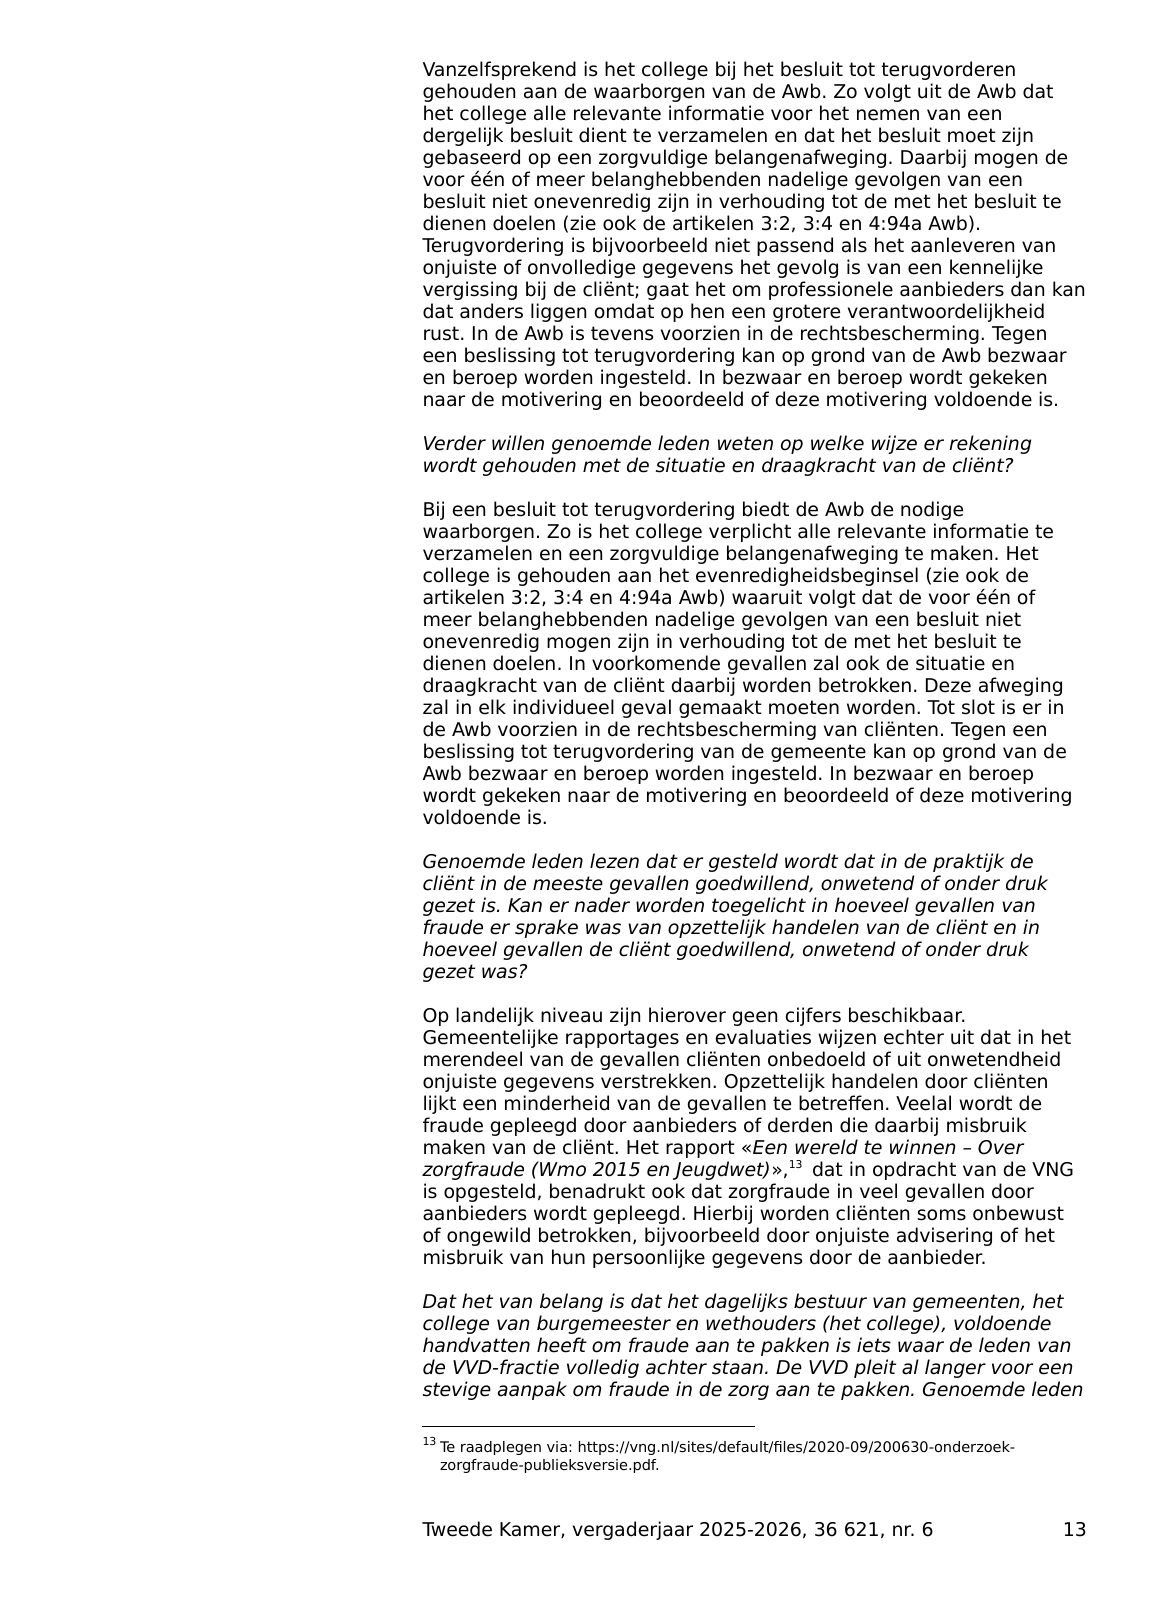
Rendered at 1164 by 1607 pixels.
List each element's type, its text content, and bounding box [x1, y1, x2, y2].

text Dat het van belang is dat het dagelijks bestuur van gemeenten, het college van burgemeester en wethouders (het college), voldoende handvatten heeft om fraude aan te pakken is iets waar de leden van de VVD-fractie volledig achter staan. De VVD pleit al langer voor een stevige aanpak om fraude in de zorg aan te pakken. Genoemde leden [422, 1291, 1087, 1401]
text Verder willen genoemde leden weten op welke wijze er rekening wordt gehouden met de situatie en draagkracht van de cliënt? [422, 433, 1087, 477]
text Op landelijk niveau zijn hierover geen cijfers beschikbaar. Gemeentelijke rapportages en evaluaties wijzen echter uit dat in het merendeel van de gevallen cliënten onbedoeld of uit onwetendheid onjuiste gegevens verstrekken. Opzettelijk handelen door cliënten lijkt een minderheid van de gevallen te betreffen. Veelal wordt de fraude gepleegd door aanbieders of derden die daarbij misbruik maken van de cliënt. Het rapport «Een wereld te winnen – Over zorgfraude (Wmo 2015 en Jeugdwet)», dat in opdracht van de VNG is opgesteld, benadrukt ook dat zorgfraude in veel gevallen door aanbieders wordt gepleegd. Hierbij worden cliënten soms onbewust of ongewild betrokken, bijvoorbeeld door onjuiste advisering of het misbruik van hun persoonlijke gegevens door de aanbieder. [422, 1005, 1087, 1269]
text Bij een besluit tot terugvordering biedt de Awb de nodige waarborgen. Zo is het college verplicht alle relevante informatie te verzamelen en een zorgvuldige belangenafweging te maken. Het college is gehouden aan het evenredigheidsbeginsel (zie ook de artikelen 3:2, 3:4 en 4:94a Awb) waaruit volgt dat de voor één of meer belanghebbenden nadelige gevolgen van een besluit niet onevenredig mogen zijn in verhouding tot de met het besluit te dienen doelen. In voorkomende gevallen zal ook de situatie en draagkracht van de cliënt daarbij worden betrokken. Deze afweging zal in elk individueel geval gemaakt moeten worden. Tot slot is er in de Awb voorzien in de rechtsbescherming van cliënten. Tegen een beslissing tot terugvordering van de gemeente kan op grond van de Awb bezwaar en beroep worden ingesteld. In bezwaar en beroep wordt gekeken naar de motivering en beoordeeld of deze motivering voldoende is. [422, 499, 1087, 829]
text Genoemde leden lezen dat er gesteld wordt dat in de praktijk de cliënt in de meeste gevallen goedwillend, onwetend of onder druk gezet is. Kan er nader worden toegelicht in hoeveel gevallen van fraude er sprake was van opzettelijk handelen van de cliënt en in hoeveel gevallen de cliënt goedwillend, onwetend of onder druk gezet was? [422, 851, 1087, 983]
text Te raadplegen via: https://vng.nl/sites/default/files/2020-09/200630-onderzoek-zorgfraude-publieksversie.pdf. [422, 1435, 1087, 1474]
text Vanzelfsprekend is het college bij het besluit tot terugvorderen gehouden aan de waarborgen van de Awb. Zo volgt uit de Awb dat het college alle relevante informatie voor het nemen van een dergelijk besluit dient te verzamelen en dat het besluit moet zijn gebaseerd op een zorgvuldige belangenafweging. Daarbij mogen de voor één of meer belanghebbenden nadelige gevolgen van een besluit niet onevenredig zijn in verhouding tot de met het besluit te dienen doelen (zie ook de artikelen 3:2, 3:4 en 4:94a Awb). Terugvordering is bijvoorbeeld niet passend als het aanleveren van onjuiste of onvolledige gegevens het gevolg is van een kennelijke vergissing bij de cliënt; gaat het om professionele aanbieders dan kan dat anders liggen omdat op hen een grotere verantwoordelijkheid rust. In de Awb is tevens voorzien in de rechtsbescherming. Tegen een beslissing tot terugvordering kan op grond van de Awb bezwaar en beroep worden ingesteld. In bezwaar en beroep wordt gekeken naar de motivering en beoordeeld of deze motivering voldoende is. [422, 59, 1087, 411]
